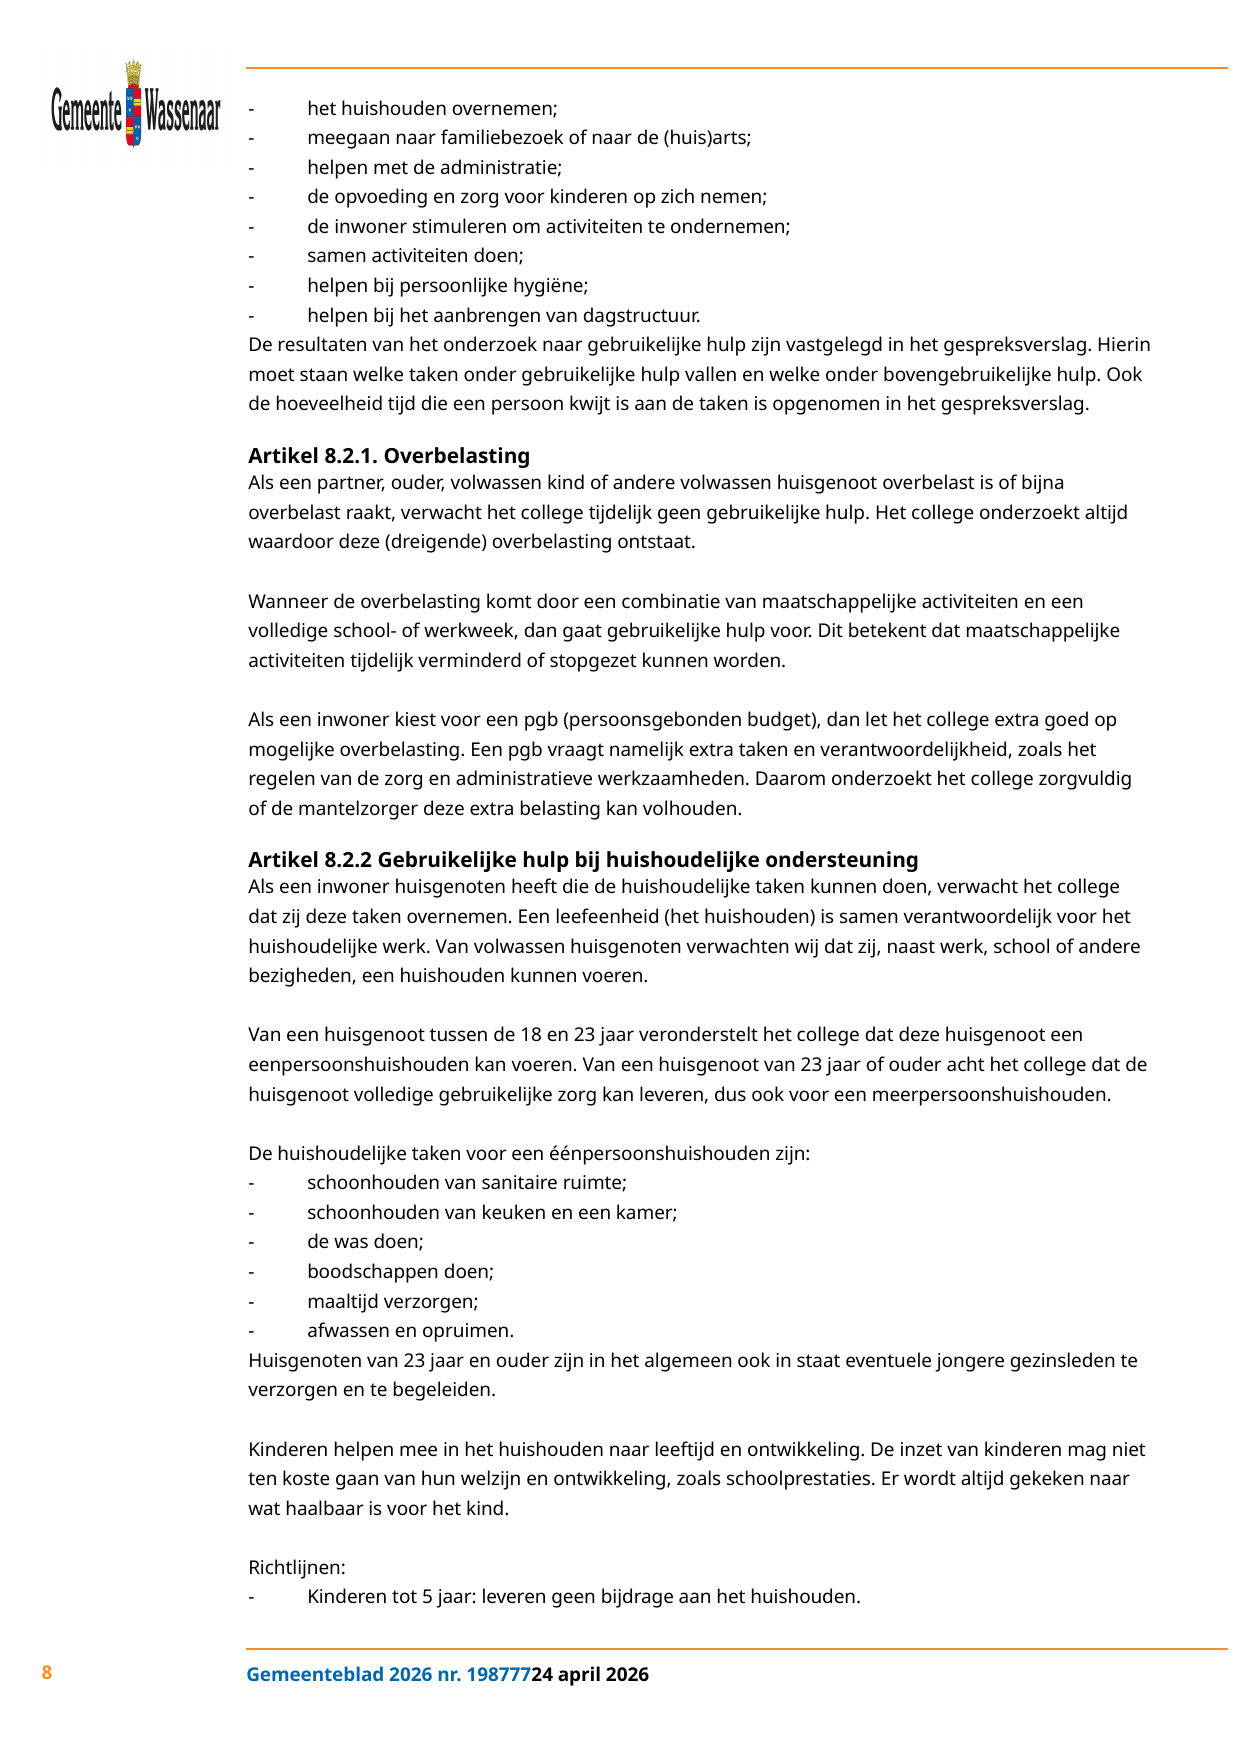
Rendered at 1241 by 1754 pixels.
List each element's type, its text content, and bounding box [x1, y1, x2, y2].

text Als een inwoner huisgenoten heeft die de huishoudelijke taken kunnen doen, verwacht het college dat zij deze taken overnemen. Een leefeenheid (het huishouden) is samen verantwoordelijk voor het huishoudelijke werk. Van volwassen huisgenoten verwachten wij dat zij, naast werk, school of andere bezigheden, een huishouden kunnen voeren. [248, 874, 1152, 988]
text De resultaten van het onderzoek naar gebruikelijke hulp zijn vastgelegd in het gespreksverslag. Hierin moet staan welke taken onder gebruikelijke hulp vallen en welke onder bovengebruikelijke hulp. Ook de hoeveelheid tijd die een persoon kwijt is aan de taken is opgenomen in het gespreksverslag. [248, 331, 1152, 416]
picture [41, 47, 231, 172]
text Artikel 8.2.2 Gebruikelijke hulp bij huishoudelijke ondersteuning [248, 845, 1152, 874]
list maaltijd verzorgen; [248, 1288, 1152, 1314]
list schoonhouden van keuken en een kamer; [248, 1199, 1152, 1225]
list Kinderen tot 5 jaar: leveren geen bijdrage aan het huishouden. [248, 1584, 1152, 1609]
text Als een inwoner kiest voor een pgb (persoonsgebonden budget), dan let het college extra goed op mogelijke overbelasting. Een pgb vraagt namelijk extra taken en verantwoordelijkheid, zoals het regelen van de zorg en administratieve werkzaamheden. Daarom onderzoekt het college zorgvuldig of de mantelzorger deze extra belasting kan volhouden. [248, 706, 1152, 821]
list helpen bij persoonlijke hygiëne; [248, 272, 1152, 298]
list schoonhouden van sanitaire ruimte; [248, 1169, 1152, 1195]
text Wanneer de overbelasting komt door een combinatie van maatschappelijke activiteiten en een volledige school- of werkweek, dan gaat gebruikelijke hulp voor. Dit betekent dat maatschappelijke activiteiten tijdelijk verminderd of stopgezet kunnen worden. [248, 588, 1152, 673]
list samen activiteiten doen; [248, 243, 1152, 268]
list helpen bij het aanbrengen van dagstructuur. [248, 302, 1152, 328]
text Huisgenoten van 23 jaar en ouder zijn in het algemeen ook in staat eventuele jongere gezinsleden te verzorgen en te begeleiden. [248, 1347, 1152, 1402]
list de was doen; [248, 1229, 1152, 1254]
text De huishoudelijke taken voor een éénpersoonshuishouden zijn: [248, 1140, 1152, 1166]
list meegaan naar familiebezoek of naar de (huis)arts; [248, 124, 1152, 150]
list helpen met de administratie; [248, 154, 1152, 180]
text Artikel 8.2.1. Overbelasting [248, 441, 1152, 469]
list de opvoeding en zorg voor kinderen op zich nemen; [248, 183, 1152, 209]
text Als een partner, ouder, volwassen kind of andere volwassen huisgenoot overbelast is of bijna overbelast raakt, verwacht het college tijdelijk geen gebruikelijke hulp. Het college onderzoekt altijd waardoor deze (dreigende) overbelasting ontstaat. [248, 469, 1152, 554]
list boodschappen doen; [248, 1258, 1152, 1284]
text Kinderen helpen mee in het huishouden naar leeftijd en ontwikkeling. De inzet van kinderen mag niet ten koste gaan van hun welzijn en ontwikkeling, zoals schoolprestaties. Er wordt altijd gekeken naar wat haalbaar is voor het kind. [248, 1436, 1152, 1521]
text Richtlijnen: [248, 1554, 1152, 1580]
list afwassen en opruimen. [248, 1317, 1152, 1343]
list het huishouden overnemen; [248, 95, 1152, 121]
text Van een huisgenoot tussen de 18 en 23 jaar veronderstelt het college dat deze huisgenoot een eenpersoonshuishouden kan voeren. Van een huisgenoot van 23 jaar of ouder acht het college dat de huisgenoot volledige gebruikelijke zorg kan leveren, dus ook voor een meerpersoonshuishouden. [248, 1022, 1152, 1107]
list de inwoner stimuleren om activiteiten te ondernemen; [248, 213, 1152, 239]
